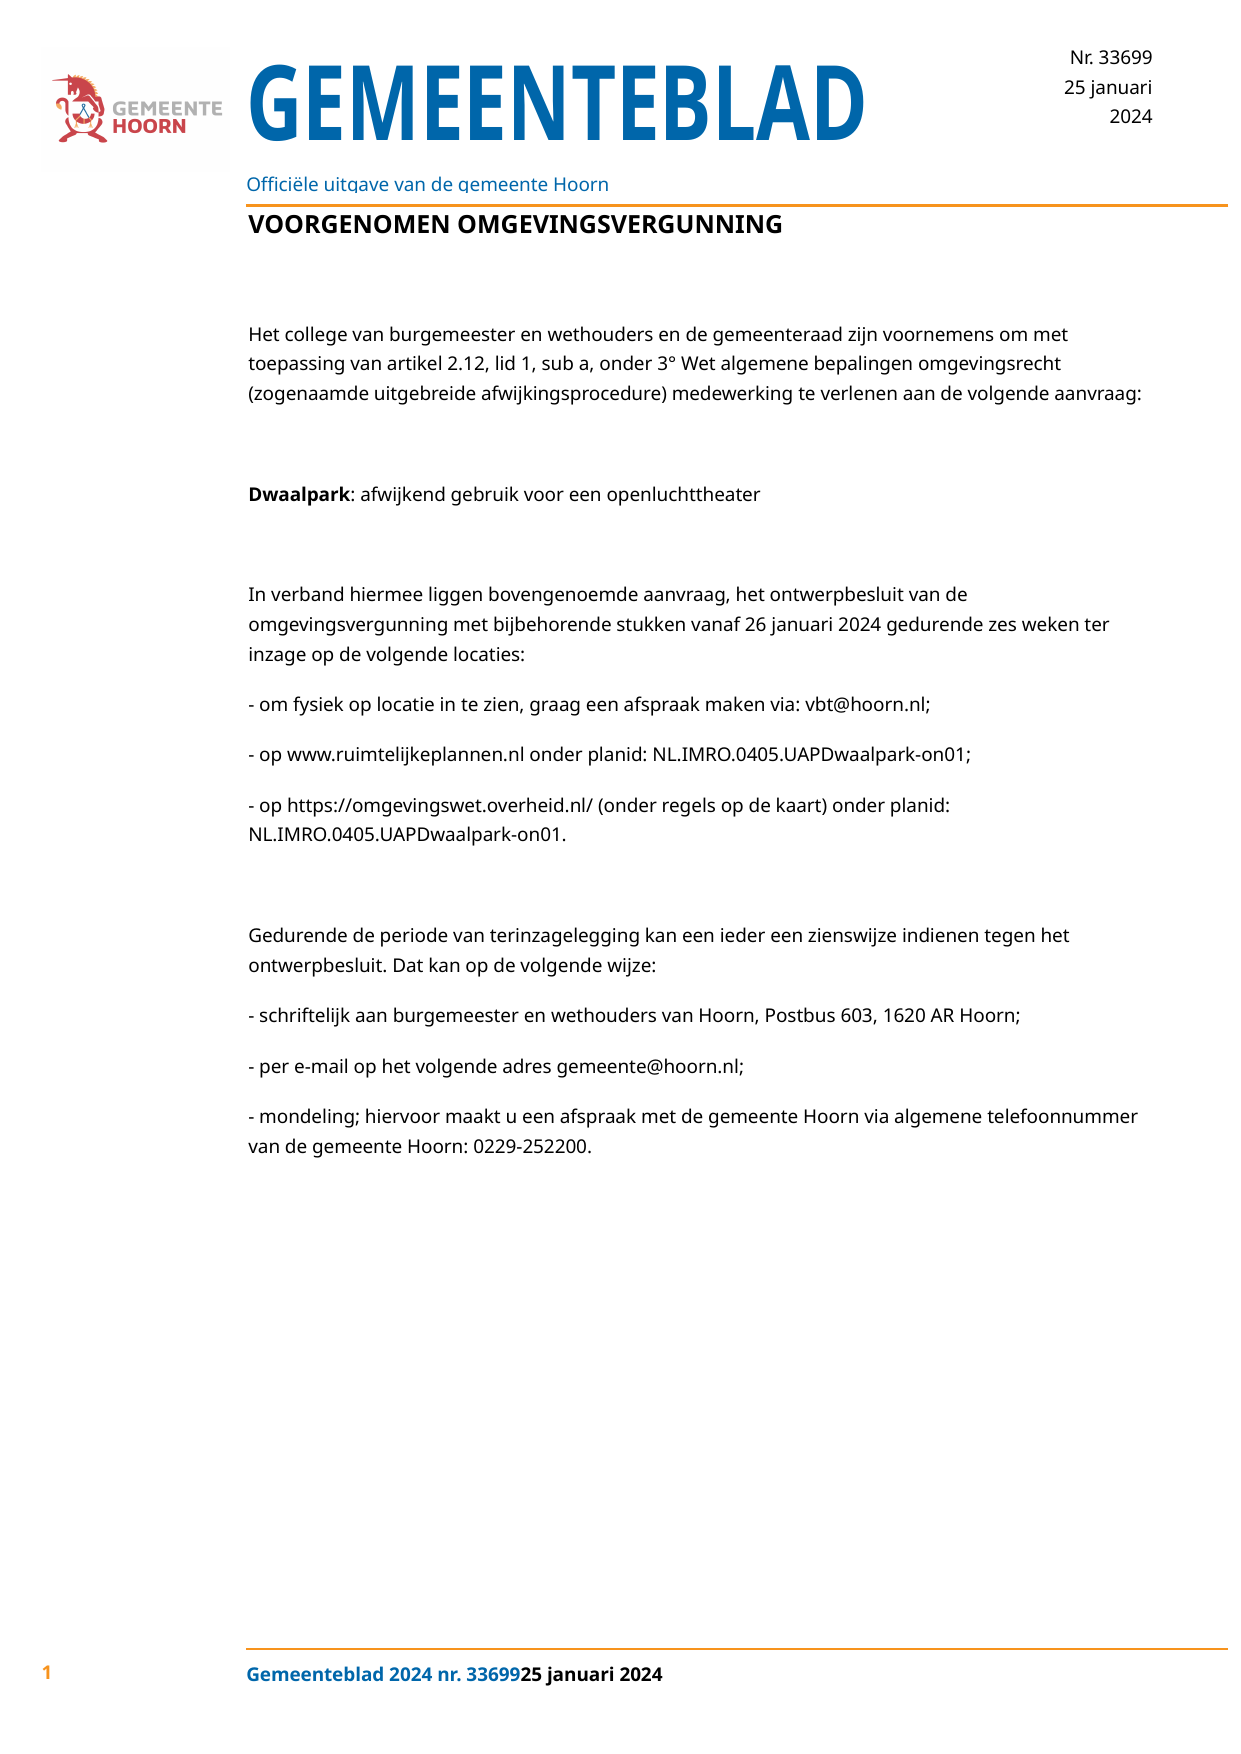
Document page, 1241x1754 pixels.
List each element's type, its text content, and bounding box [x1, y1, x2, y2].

text - op https://omgevingswet.overheid.nl/ (onder regels op de kaart) onder planid: NL.IMRO.0405.UAPDwaalpark-on01. [248, 792, 1152, 847]
picture [41, 47, 231, 172]
text - op www.ruimtelijkeplannen.nl onder planid: NL.IMRO.0405.UAPDwaalpark-on01; [248, 742, 1152, 767]
text - schriftelijk aan burgemeester en wethouders van Hoorn, Postbus 603, 1620 AR Hoorn; [248, 1002, 1152, 1028]
text Het college van burgemeester en wethouders en de gemeenteraad zijn voornemens om met toepassing van artikel 2.12, lid 1, sub a, onder 3° Wet algemene bepalingen omgevingsrecht (zogenaamde uitgebreide afwijkingsprocedure) medewerking te verlenen aan de volgende aanvraag: [248, 321, 1152, 406]
text Dwaalpark: afwijkend gebruik voor een openluchttheater [248, 481, 1152, 506]
text - per e-mail op het volgende adres gemeente@hoorn.nl; [248, 1053, 1152, 1078]
text - mondeling; hiervoor maakt u een afspraak met de gemeente Hoorn via algemene telefoonnummer van de gemeente Hoorn: 0229-252200. [248, 1103, 1152, 1158]
text In verband hiermee liggen bovengenoemde aanvraag, het ontwerpbesluit van de omgevingsvergunning met bijbehorende stukken vanaf 26 januari 2024 gedurende zes weken ter inzage op de volgende locaties: [248, 582, 1152, 666]
text VOORGENOMEN OMGEVINGSVERGUNNING [248, 207, 1152, 241]
text Gedurende de periode van terinzagelegging kan een ieder een zienswijze indienen tegen het ontwerpbesluit. Dat kan op de volgende wijze: [248, 922, 1152, 978]
text - om fysiek op locatie in te zien, graag een afspraak maken via: vbt@hoorn.nl; [248, 691, 1152, 717]
